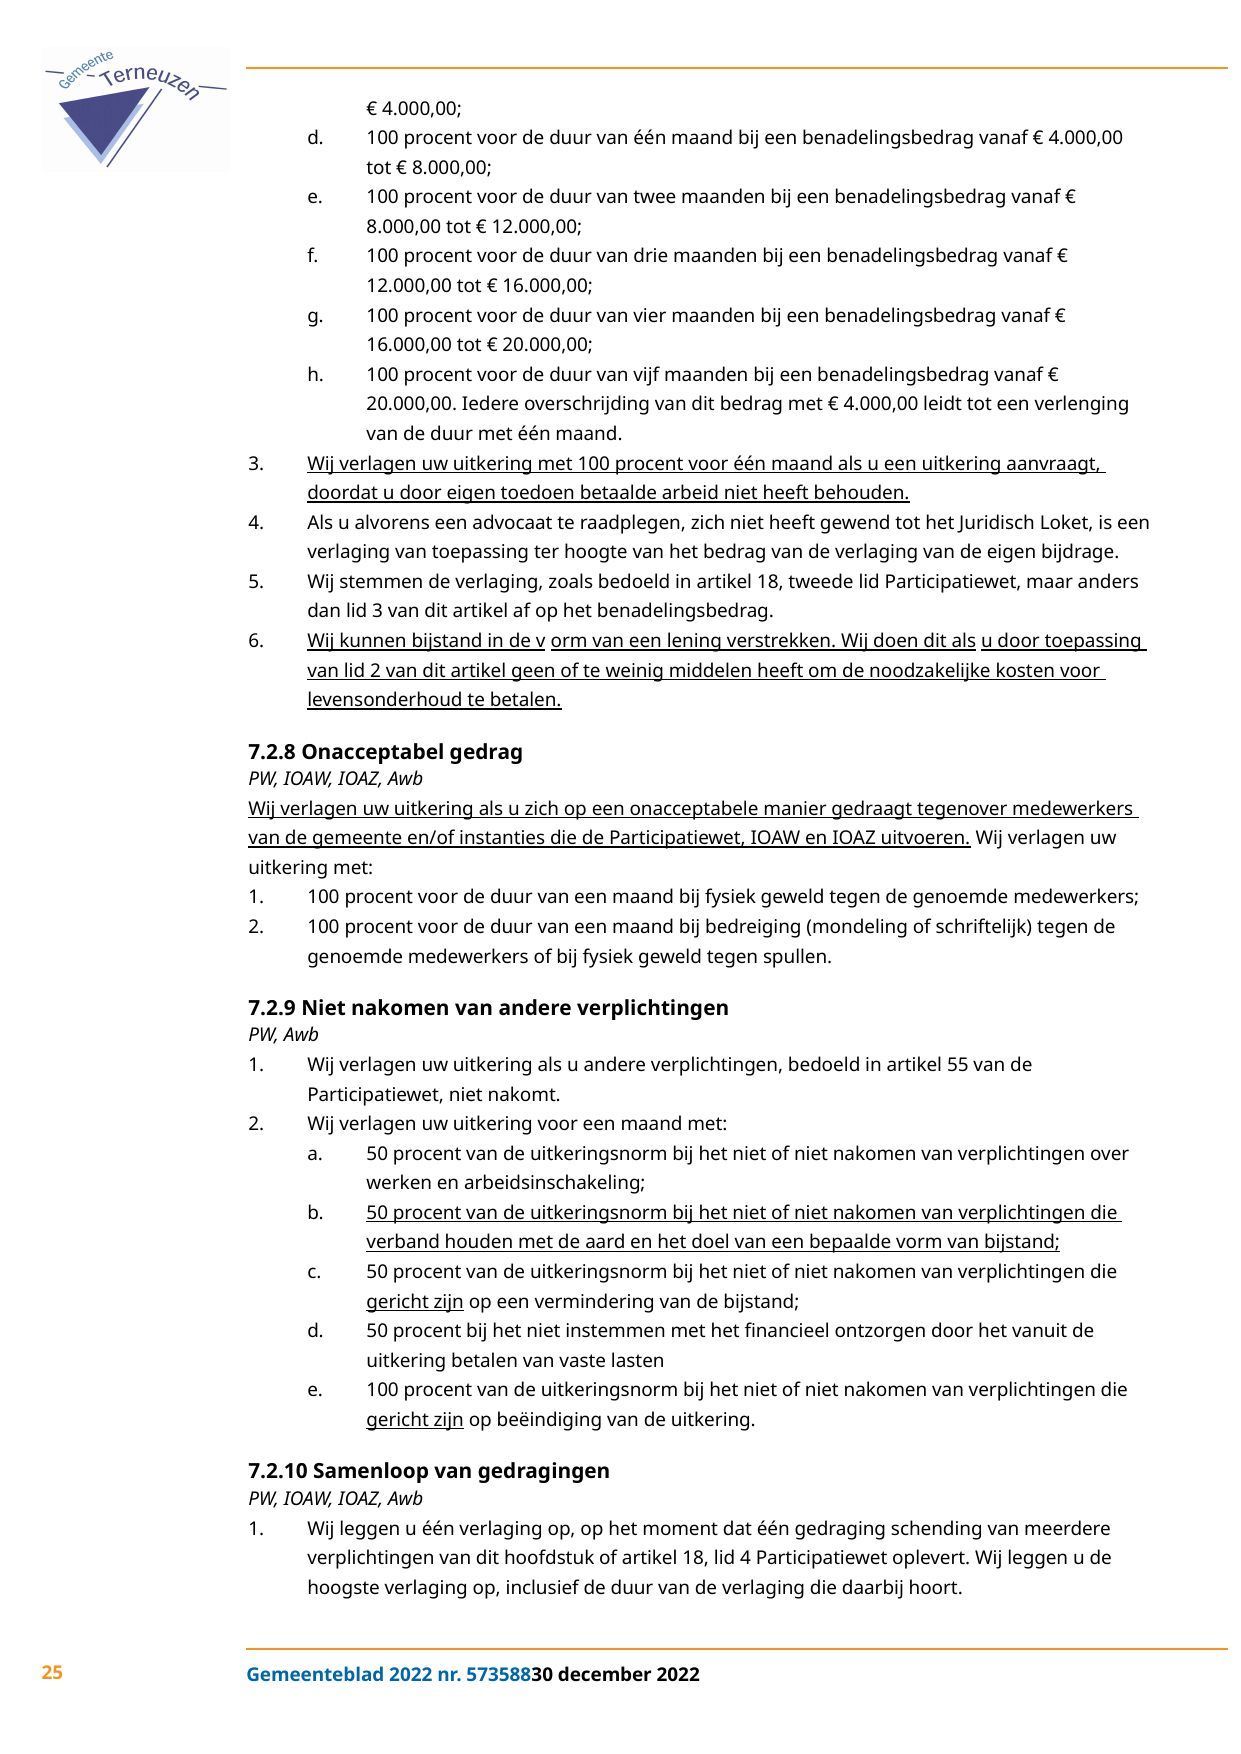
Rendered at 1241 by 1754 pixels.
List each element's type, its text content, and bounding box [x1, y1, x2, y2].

list Wij verlagen uw uitkering met 100 procent voor één maand als u een uitkering aanvraagt, doordat u door eigen toedoen betaalde arbeid niet heeft behouden. [248, 450, 1152, 505]
picture [41, 47, 231, 172]
list 100 procent voor de duur van twee maanden bij een benadelingsbedrag vanaf € 8.000,00 tot € 12.000,00; [307, 183, 1152, 239]
list 50 procent van de uitkeringsnorm bij het niet of niet nakomen van verplichtingen die verband houden met de aard en het doel van een bepaalde vorm van bijstand; [307, 1199, 1152, 1254]
text PW, IOAW, IOAZ, Awb [248, 765, 1152, 791]
list Wij kunnen bijstand in de v orm van een lening verstrekken. Wij doen dit als u door toepassing van lid 2 van dit artikel geen of te weinig middelen heeft om de noodzakelijke kosten voor levensonderhoud te betalen. [248, 627, 1152, 712]
text 7.2.8 Onacceptabel gedrag [248, 737, 1152, 765]
list 50 procent van de uitkeringsnorm bij het niet of niet nakomen van verplichtingen die gericht zijn op een vermindering van de bijstand; [307, 1258, 1152, 1314]
text PW, IOAW, IOAZ, Awb [248, 1485, 1152, 1511]
text PW, Awb [248, 1022, 1152, 1047]
list 50 procent bij het niet instemmen met het financieel ontzorgen door het vanuit de uitkering betalen van vaste lasten [307, 1317, 1152, 1373]
list Wij verlagen uw uitkering als u andere verplichtingen, bedoeld in artikel 55 van de Participatiewet, niet nakomt. [248, 1051, 1152, 1107]
list 100 procent voor de duur van vijf maanden bij een benadelingsbedrag vanaf € 20.000,00. Iedere overschrijding van dit bedrag met € 4.000,00 leidt tot een verlenging van de duur met één maand. [307, 361, 1152, 446]
list 50 procent van de uitkeringsnorm bij het niet of niet nakomen van verplichtingen over werken en arbeidsinschakeling; [307, 1140, 1152, 1195]
text Wij verlagen uw uitkering als u zich op een onacceptabele manier gedraagt tegenover medewerkers van de gemeente en/of instanties die de Participatiewet, IOAW en IOAZ uitvoeren. Wij verlagen uw uitkering met: [248, 795, 1152, 880]
list 100 procent voor de duur van drie maanden bij een benadelingsbedrag vanaf € 12.000,00 tot € 16.000,00; [307, 243, 1152, 298]
list 100 procent voor de duur van vier maanden bij een benadelingsbedrag vanaf € 16.000,00 tot € 20.000,00; [307, 302, 1152, 357]
list Wij stemmen de verlaging, zoals bedoeld in artikel 18, tweede lid Participatiewet, maar anders dan lid 3 van dit artikel af op het benadelingsbedrag. [248, 568, 1152, 623]
list 100 procent voor de duur van een maand bij bedreiging (mondeling of schriftelijk) tegen de genoemde medewerkers of bij fysiek geweld tegen spullen. [248, 913, 1152, 968]
list 100 procent voor de duur van een maand bij fysiek geweld tegen de genoemde medewerkers; [248, 884, 1152, 909]
list 100 procent voor de duur van één maand bij een benadelingsbedrag vanaf € 4.000,00 tot € 8.000,00; [307, 124, 1152, 180]
list Wij verlagen uw uitkering voor een maand met: [248, 1110, 1152, 1136]
list Wij leggen u één verlaging op, op het moment dat één gedraging schending van meerdere verplichtingen van dit hoofdstuk of artikel 18, lid 4 Participatiewet oplevert. Wij leggen u de hoogste verlaging op, inclusief de duur van de verlaging die daarbij hoort. [248, 1515, 1152, 1599]
text 7.2.10 Samenloop van gedragingen [248, 1457, 1152, 1485]
list € 4.000,00; [307, 95, 1152, 121]
list 100 procent van de uitkeringsnorm bij het niet of niet nakomen van verplichtingen die gericht zijn op beëindiging van de uitkering. [307, 1377, 1152, 1432]
text 7.2.9 Niet nakomen van andere verplichtingen [248, 993, 1152, 1022]
list Als u alvorens een advocaat te raadplegen, zich niet heeft gewend tot het Juridisch Loket, is een verlaging van toepassing ter hoogte van het bedrag van de verlaging van de eigen bijdrage. [248, 509, 1152, 564]
